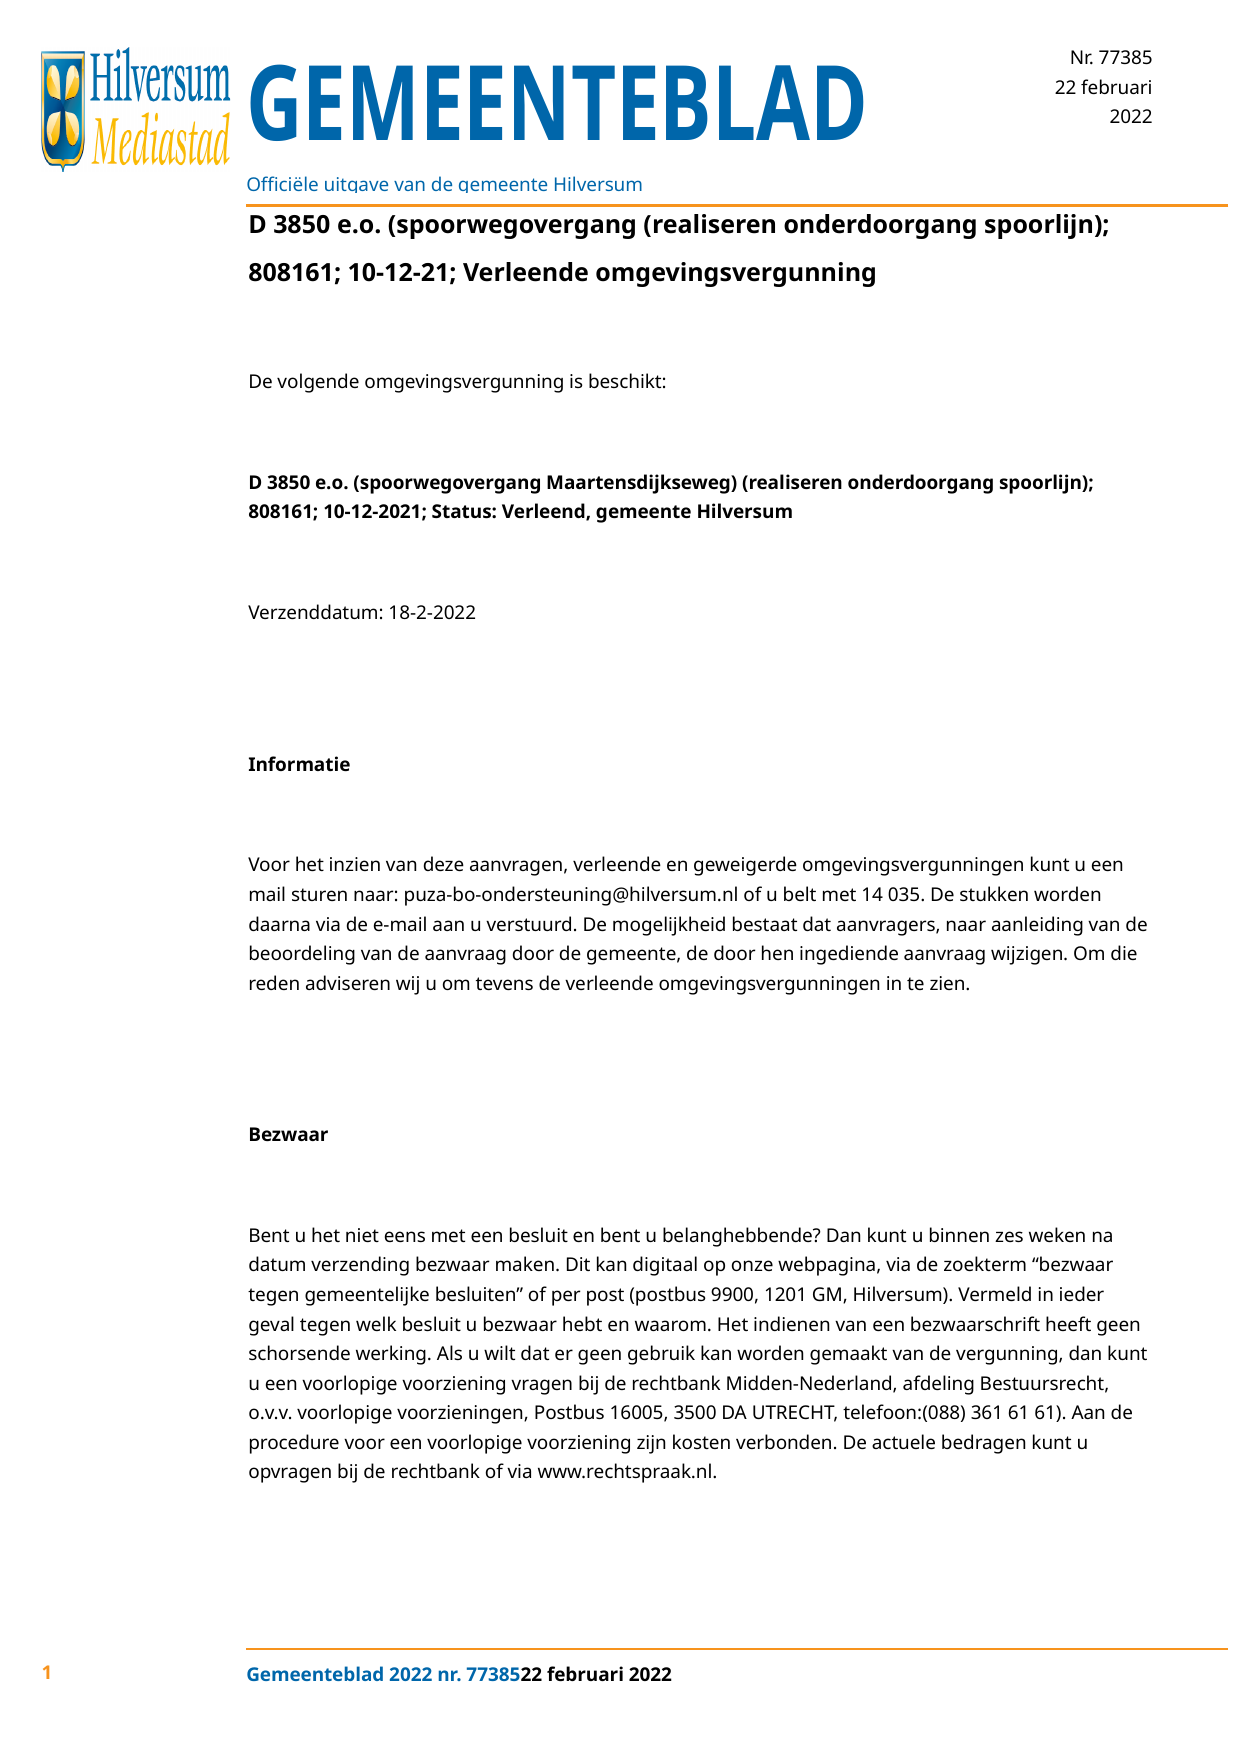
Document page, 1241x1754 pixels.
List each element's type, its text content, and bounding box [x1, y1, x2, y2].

text D 3850 e.o. (spoorwegovergang (realiseren onderdoorgang spoorlijn); 808161; 10-12-21; Verleende omgevingsvergunning [248, 207, 1152, 288]
text De volgende omgevingsvergunning is beschikt: [248, 368, 1152, 394]
text D 3850 e.o. (spoorwegovergang Maartensdijkseweg) (realiseren onderdoorgang spoorlijn); 808161; 10-12-2021; Status: Verleend, gemeente Hilversum [248, 469, 1152, 524]
text Verzenddatum: 18-2-2022 [248, 599, 1152, 625]
text Bezwaar [248, 1121, 1152, 1147]
text Bent u het niet eens met een besluit en bent u belanghebbende? Dan kunt u binnen zes weken na datum verzending bezwaar maken. Dit kan digitaal op onze webpagina, via de zoekterm “bezwaar tegen gemeentelijke besluiten” of per post (postbus 9900, 1201 GM, Hilversum). Vermeld in ieder geval tegen welk besluit u bezwaar hebt en waarom. Het indienen van een bezwaarschrift heeft geen schorsende werking. Als u wilt dat er geen gebruik kan worden gemaakt van de vergunning, dan kunt u een voorlopige voorziening vragen bij de rechtbank Midden-Nederland, afdeling Bestuursrecht, o.v.v. voorlopige voorzieningen, Postbus 16005, 3500 DA UTRECHT, telefoon:(088) 361 61 61). Aan de procedure voor een voorlopige voorziening zijn kosten verbonden. De actuele bedragen kunt u opvragen bij de rechtbank of via www.rechtspraak.nl. [248, 1222, 1152, 1484]
text Voor het inzien van deze aanvragen, verleende en geweigerde omgevingsvergunningen kunt u een mail sturen naar: puza-bo-ondersteuning@hilversum.nl of u belt met 14 035. De stukken worden daarna via de e-mail aan u verstuurd. De mogelijkheid bestaat dat aanvragers, naar aanleiding van de beoordeling van de aanvraag door de gemeente, de door hen ingediende aanvraag wijzigen. Om die reden adviseren wij u om tevens de verleende omgevingsvergunningen in te zien. [248, 852, 1152, 996]
picture [41, 47, 231, 172]
text Informatie [248, 751, 1152, 777]
